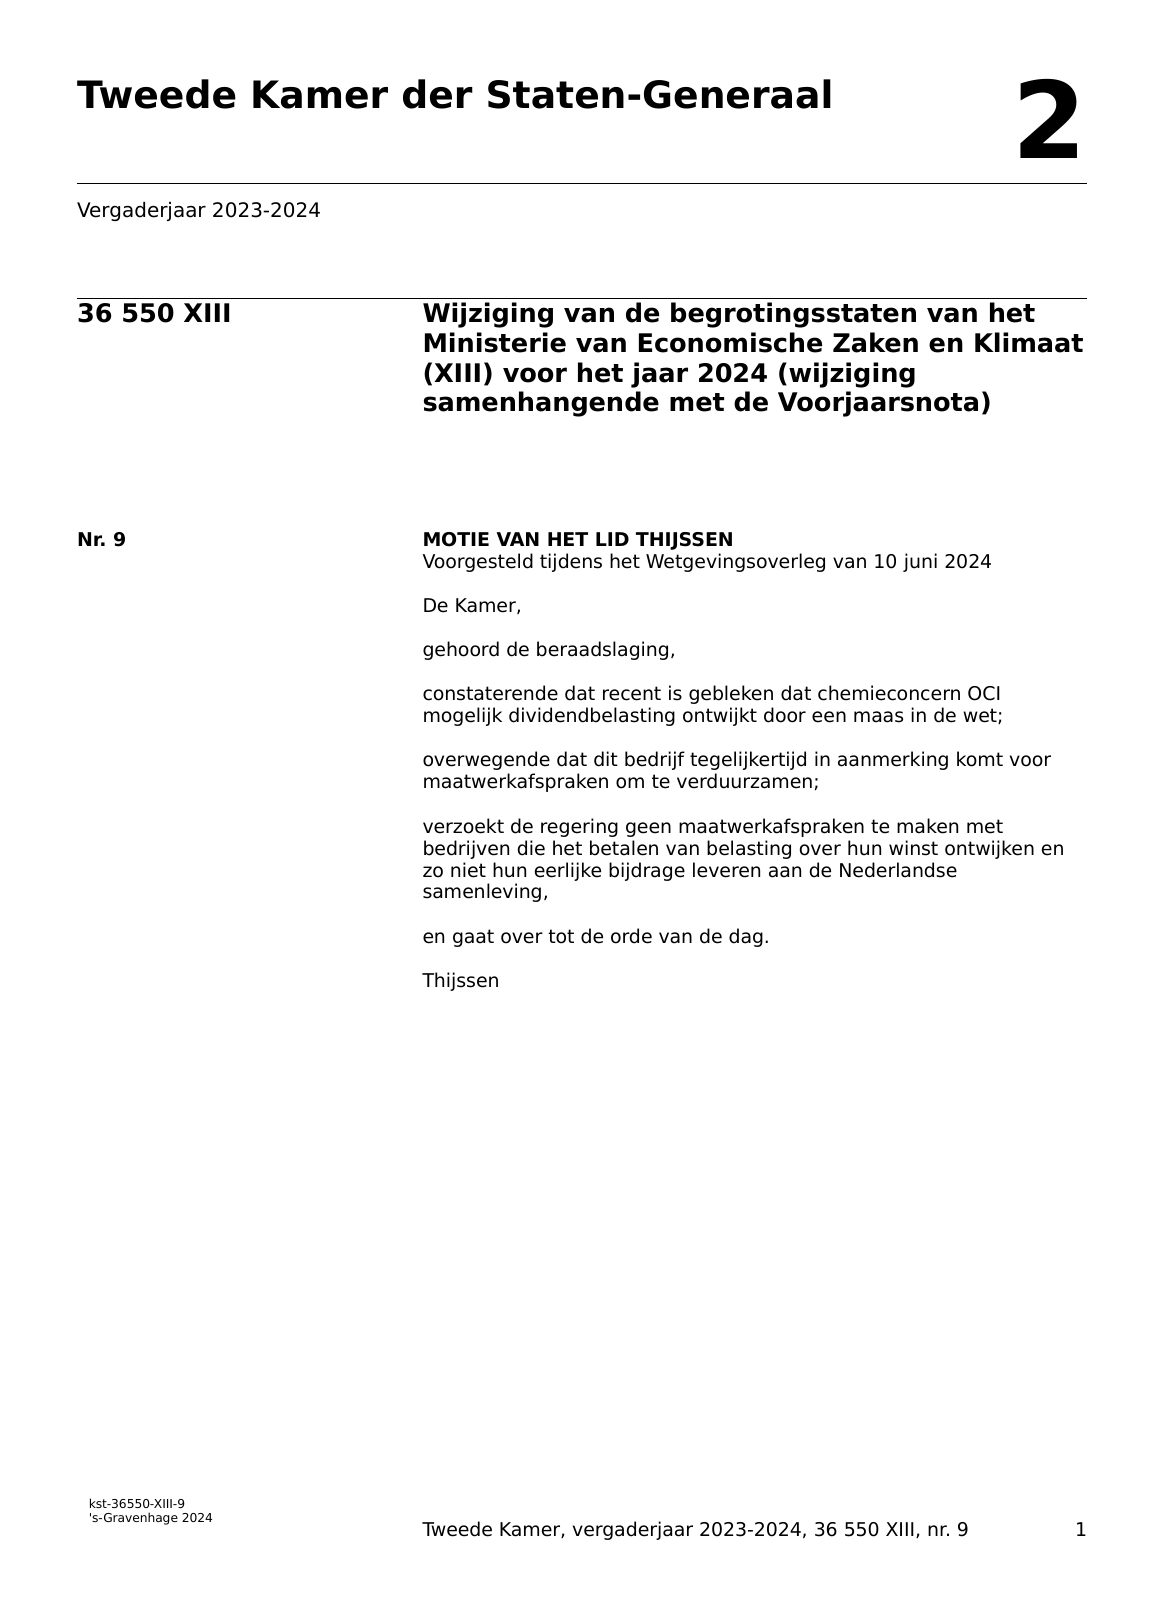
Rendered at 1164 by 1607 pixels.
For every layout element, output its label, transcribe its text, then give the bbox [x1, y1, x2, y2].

text verzoekt de regering geen maatwerkafspraken te maken met bedrijven die het betalen van belasting over hun winst ontwijken en zo niet hun eerlijke bijdrage leveren aan de Nederlandse samenleving, [422, 816, 1087, 903]
text overwegende dat dit bedrijf tegelijkertijd in aanmerking komt voor maatwerkafspraken om te verduurzamen; [422, 749, 1087, 793]
table_header Tweede Kamer der Staten-Generaal [77, 59, 886, 183]
text Voorgesteld tijdens het Wetgevingsoverleg van 10 juni 2024 [422, 551, 1087, 573]
text kst-36550-XIII-9 [88, 1497, 323, 1511]
subtitle Nr. 9 MOTIE VAN HET LID THIJSSEN [77, 529, 1087, 551]
text De Kamer, [422, 595, 1087, 617]
text gehoord de beraadslaging, [422, 639, 1087, 661]
table_header 2 [886, 59, 1087, 183]
subtitle 36 550 XIII Wijziging van de begrotingsstaten van het Ministerie van Economische Zaken en Klimaat (XIII) voor het jaar 2024 (wijziging samenhangende met de Voorjaarsnota) [77, 299, 1087, 418]
text en gaat over tot de orde van de dag. [422, 926, 1087, 948]
table_cell Vergaderjaar 2023-2024 [77, 184, 1087, 298]
text constaterende dat recent is gebleken dat chemieconcern OCI mogelijk dividendbelasting ontwijkt door een maas in de wet; [422, 683, 1087, 727]
text 's-Gravenhage 2024 [88, 1511, 323, 1525]
text Thijssen [422, 970, 1087, 992]
